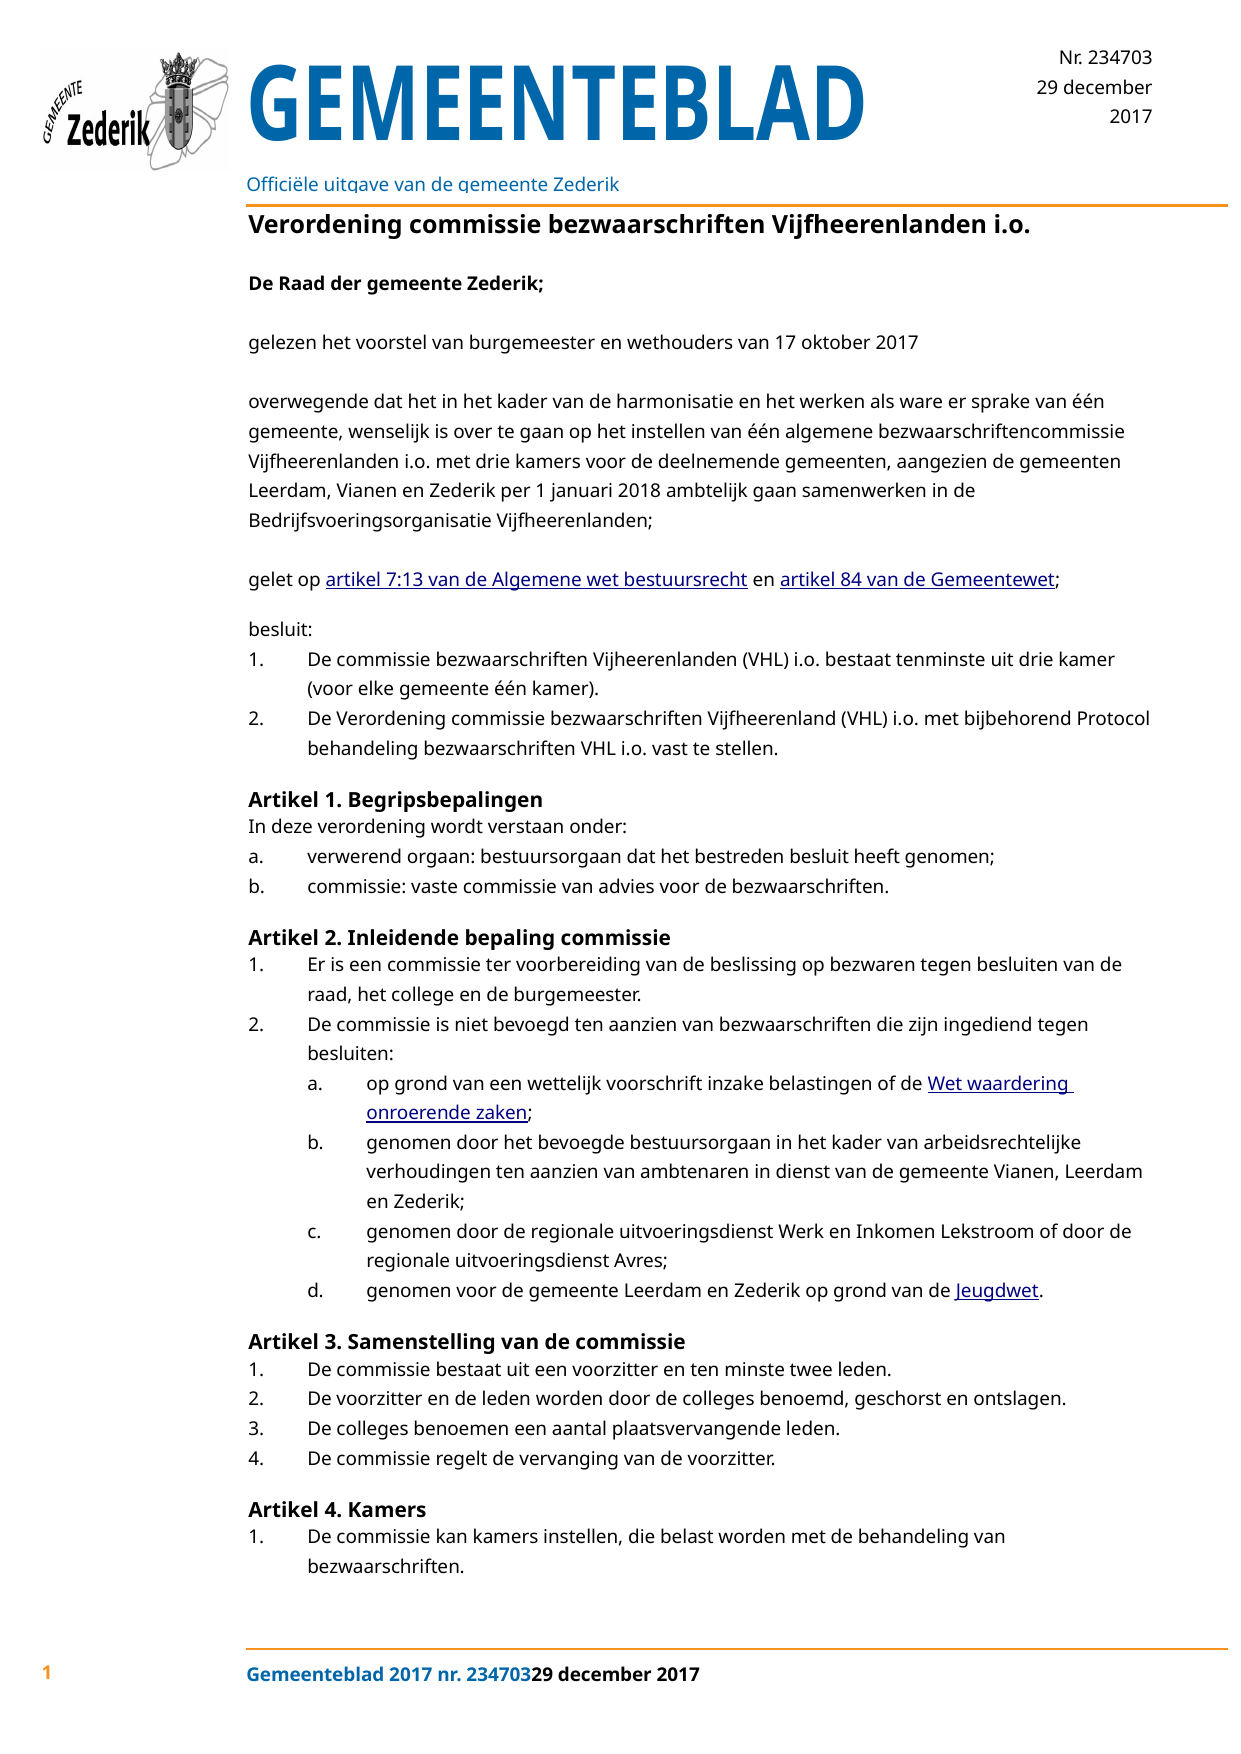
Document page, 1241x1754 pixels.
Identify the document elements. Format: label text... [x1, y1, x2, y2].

list genomen door het bevoegde bestuursorgaan in het kader van arbeidsrechtelijke verhoudingen ten aanzien van ambtenaren in dienst van de gemeente Vianen, Leerdam en Zederik; [307, 1129, 1152, 1214]
text Verordening commissie bezwaarschriften Vijfheerenlanden i.o. [248, 207, 1152, 241]
text gelet op artikel 7:13 van de Algemene wet bestuursrecht en artikel 84 van de Gemeentewet; [248, 566, 1152, 592]
text Artikel 3. Samenstelling van de commissie [248, 1327, 1152, 1356]
text overwegende dat het in het kader van de harmonisatie en het werken als ware er sprake van één gemeente, wenselijk is over te gaan op het instellen van één algemene bezwaarschriftencommissie Vijfheerenlanden i.o. met drie kamers voor de deelnemende gemeenten, aangezien de gemeenten Leerdam, Vianen en Zederik per 1 januari 2018 ambtelijk gaan samenwerken in de Bedrijfsvoeringsorganisatie Vijfheerenlanden; [248, 389, 1152, 533]
list De commissie kan kamers instellen, die belast worden met de behandeling van bezwaarschriften. [248, 1523, 1152, 1579]
list commissie: vaste commissie van advies voor de bezwaarschriften. [248, 873, 1152, 898]
text Artikel 2. Inleidende bepaling commissie [248, 923, 1152, 952]
text Artikel 1. Begripsbepalingen [248, 785, 1152, 814]
list De commissie bezwaarschriften Vijheerenlanden (VHL) i.o. bestaat tenminste uit drie kamer (voor elke gemeente één kamer). [248, 646, 1152, 701]
text gelezen het voorstel van burgemeester en wethouders van 17 oktober 2017 [248, 329, 1152, 355]
text De Raad der gemeente Zederik; [248, 270, 1152, 296]
text Artikel 4. Kamers [248, 1495, 1152, 1523]
list verwerend orgaan: bestuursorgaan dat het bestreden besluit heeft genomen; [248, 843, 1152, 869]
list Er is een commissie ter voorbereiding van de beslissing op bezwaren tegen besluiten van de raad, het college en de burgemeester. [248, 952, 1152, 1007]
text besluit: [248, 616, 1152, 642]
list genomen door de regionale uitvoeringsdienst Werk en Inkomen Lekstroom of door de regionale uitvoeringsdienst Avres; [307, 1218, 1152, 1273]
picture [41, 47, 231, 172]
list De Verordening commissie bezwaarschriften Vijfheerenland (VHL) i.o. met bijbehorend Protocol behandeling bezwaarschriften VHL i.o. vast te stellen. [248, 705, 1152, 761]
list De colleges benoemen een aantal plaatsvervangende leden. [248, 1415, 1152, 1441]
list De voorzitter en de leden worden door de colleges benoemd, geschorst en ontslagen. [248, 1386, 1152, 1411]
list De commissie regelt de vervanging van de voorzitter. [248, 1445, 1152, 1470]
list op grond van een wettelijk voorschrift inzake belastingen of de Wet waardering onroerende zaken; [307, 1070, 1152, 1125]
list De commissie is niet bevoegd ten aanzien van bezwaarschriften die zijn ingediend tegen besluiten: [248, 1011, 1152, 1066]
text In deze verordening wordt verstaan onder: [248, 814, 1152, 839]
list De commissie bestaat uit een voorzitter en ten minste twee leden. [248, 1356, 1152, 1382]
list genomen voor de gemeente Leerdam en Zederik op grond van de Jeugdwet. [307, 1277, 1152, 1303]
